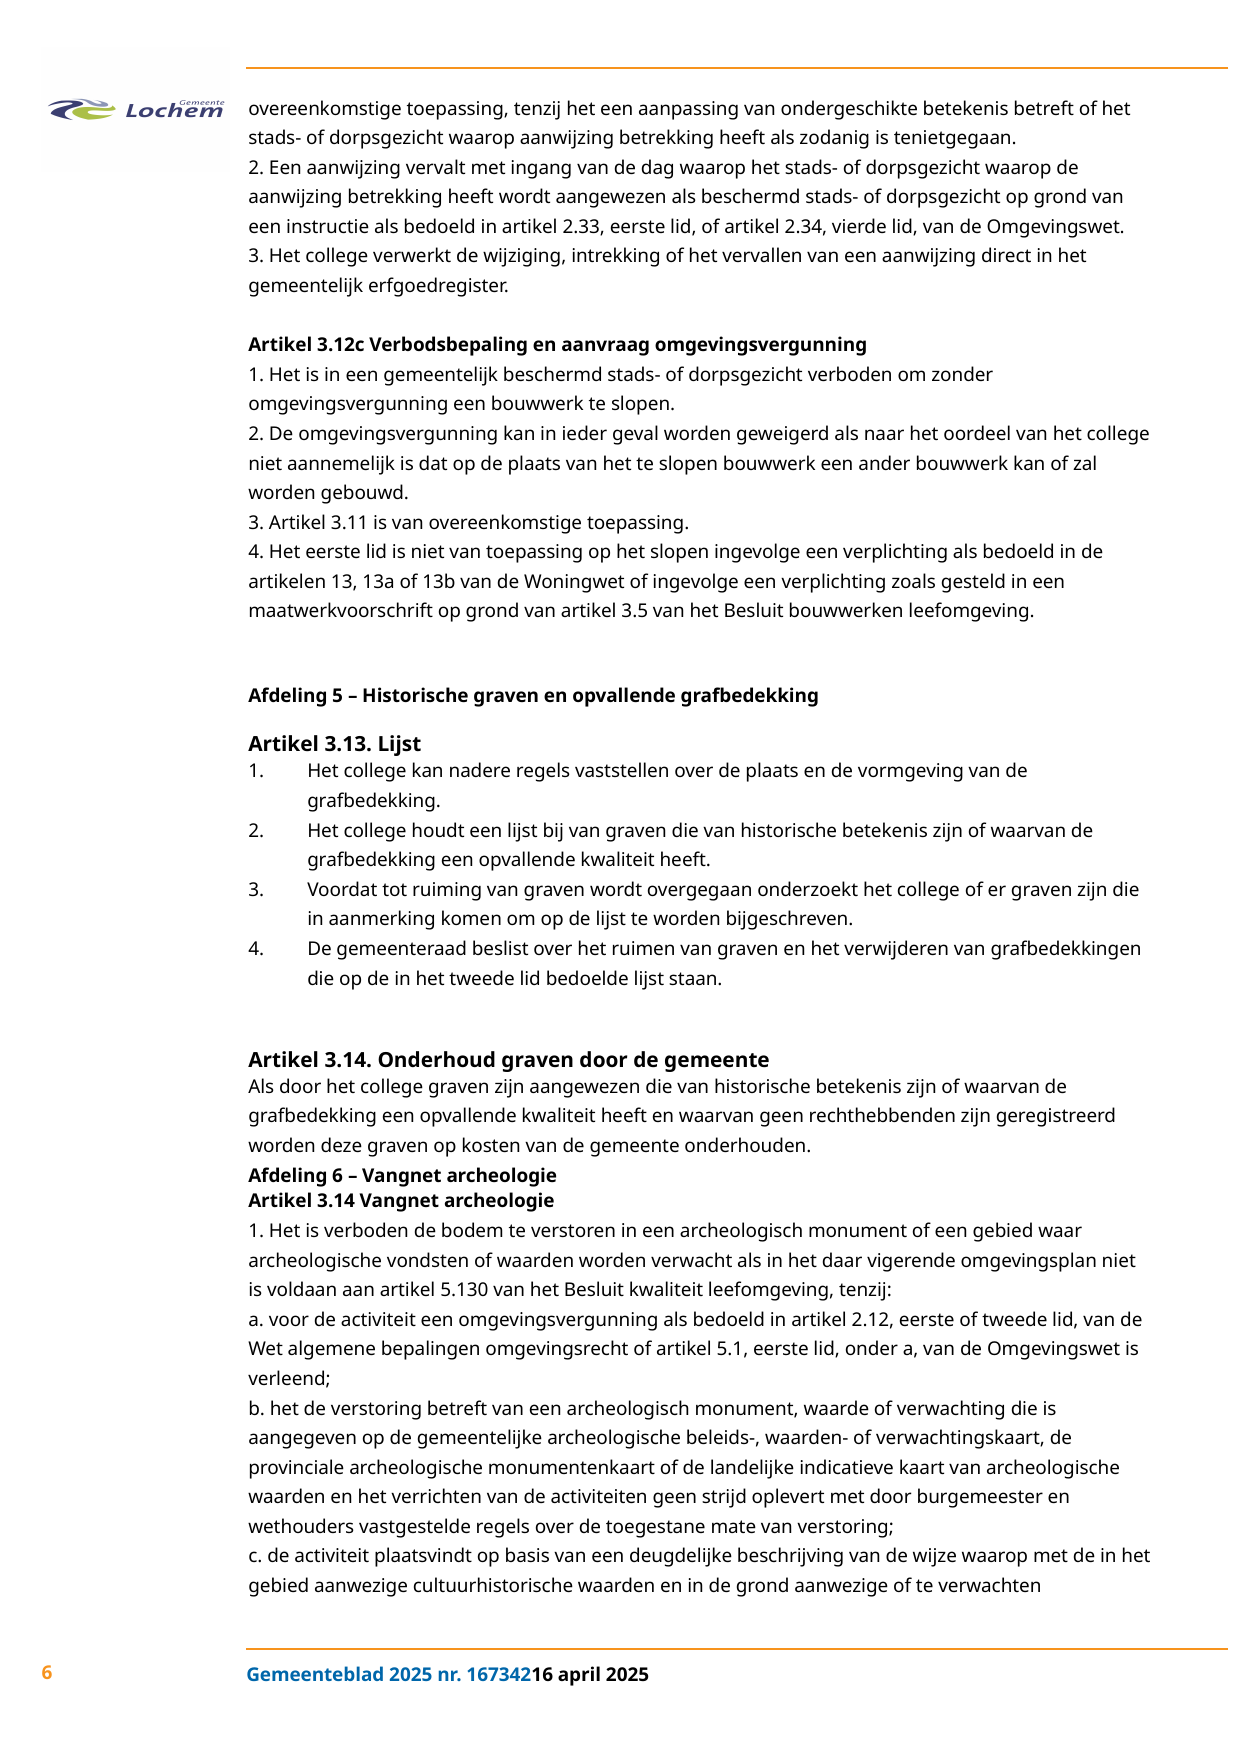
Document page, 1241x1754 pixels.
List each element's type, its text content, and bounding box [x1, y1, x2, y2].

text Artikel 3.13. Lijst [248, 729, 1152, 758]
text b. het de verstoring betreft van een archeologisch monument, waarde of verwachting die is aangegeven op de gemeentelijke archeologische beleids-, waarden- of verwachtingskaart, de provinciale archeologische monumentenkaart of de landelijke indicatieve kaart van archeologische waarden en het verrichten van de activiteiten geen strijd oplevert met door burgemeester en wethouders vastgestelde regels over de toegestane mate van verstoring; [248, 1395, 1152, 1539]
text Artikel 3.14 Vangnet archeologie [248, 1188, 1152, 1213]
list De gemeenteraad beslist over het ruimen van graven en het verwijderen van grafbedekkingen die op de in het tweede lid bedoelde lijst staan. [248, 935, 1152, 990]
text 3. Artikel 3.11 is van overeenkomstige toepassing. [248, 509, 1152, 535]
list Het college houdt een lijst bij van graven die van historische betekenis zijn of waarvan de grafbedekking een opvallende kwaliteit heeft. [248, 817, 1152, 872]
text 3. Het college verwerkt de wijziging, intrekking of het vervallen van een aanwijzing direct in het gemeentelijk erfgoedregister. [248, 243, 1152, 298]
text 2. Een aanwijzing vervalt met ingang van de dag waarop het stads- of dorpsgezicht waarop de aanwijzing betrekking heeft wordt aangewezen als beschermd stads- of dorpsgezicht op grond van een instructie als bedoeld in artikel 2.33, eerste lid, of artikel 2.34, vierde lid, van de Omgevingswet. [248, 154, 1152, 239]
text a. voor de activiteit een omgevingsvergunning als bedoeld in artikel 2.12, eerste of tweede lid, van de Wet algemene bepalingen omgevingsrecht of artikel 5.1, eerste lid, onder a, van de Omgevingswet is verleend; [248, 1306, 1152, 1391]
text Afdeling 6 – Vangnet archeologie [248, 1162, 1152, 1188]
text Afdeling 5 – Historische graven en opvallende grafbedekking [248, 683, 1152, 708]
text Artikel 3.14. Onderhoud graven door de gemeente [248, 1045, 1152, 1073]
text 1. Het is verboden de bodem te verstoren in een archeologisch monument of een gebied waar archeologische vondsten of waarden worden verwacht als in het daar vigerende omgevingsplan niet is voldaan aan artikel 5.130 van het Besluit kwaliteit leefomgeving, tenzij: [248, 1217, 1152, 1302]
picture [41, 47, 231, 172]
text overeenkomstige toepassing, tenzij het een aanpassing van ondergeschikte betekenis betreft of het stads- of dorpsgezicht waarop aanwijzing betrekking heeft als zodanig is tenietgegaan. [248, 95, 1152, 150]
list Het college kan nadere regels vaststellen over de plaats en de vormgeving van de grafbedekking. [248, 758, 1152, 813]
text 2. De omgevingsvergunning kan in ieder geval worden geweigerd als naar het oordeel van het college niet aannemelijk is dat op de plaats van het te slopen bouwwerk een ander bouwwerk kan of zal worden gebouwd. [248, 420, 1152, 505]
text 4. Het eerste lid is niet van toepassing op het slopen ingevolge een verplichting als bedoeld in de artikelen 13, 13a of 13b van de Woningwet of ingevolge een verplichting zoals gesteld in een maatwerkvoorschrift op grond van artikel 3.5 van het Besluit bouwwerken leefomgeving. [248, 538, 1152, 623]
text Als door het college graven zijn aangewezen die van historische betekenis zijn of waarvan de grafbedekking een opvallende kwaliteit heeft en waarvan geen rechthebbenden zijn geregistreerd worden deze graven op kosten van de gemeente onderhouden. [248, 1073, 1152, 1158]
text 1. Het is in een gemeentelijk beschermd stads- of dorpsgezicht verboden om zonder omgevingsvergunning een bouwwerk te slopen. [248, 361, 1152, 416]
text c. de activiteit plaatsvindt op basis van een deugdelijke beschrijving van de wijze waarop met de in het gebied aanwezige cultuurhistorische waarden en in de grond aanwezige of te verwachten [248, 1543, 1152, 1598]
text Artikel 3.12c Verbodsbepaling en aanvraag omgevingsvergunning [248, 331, 1152, 357]
list Voordat tot ruiming van graven wordt overgegaan onderzoekt het college of er graven zijn die in aanmerking komen om op de lijst te worden bijgeschreven. [248, 876, 1152, 931]
